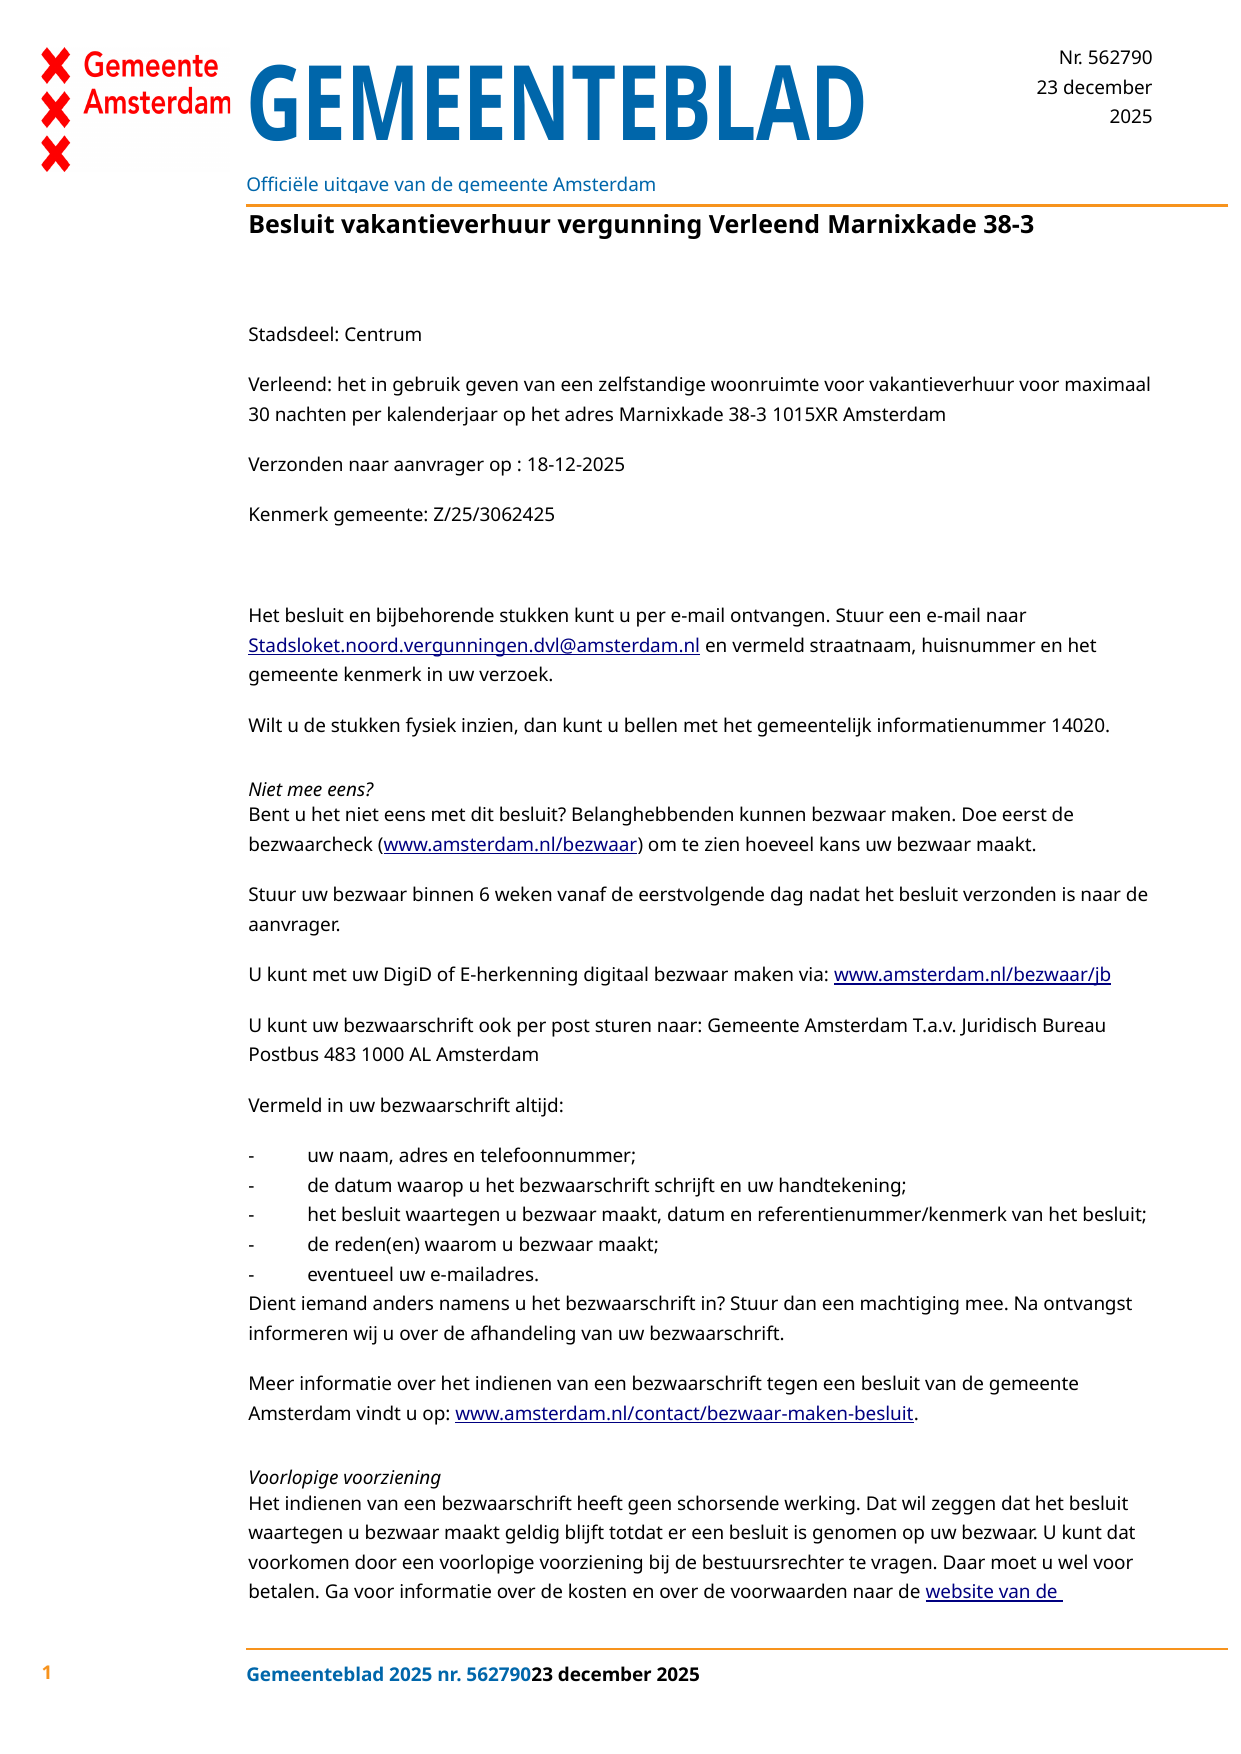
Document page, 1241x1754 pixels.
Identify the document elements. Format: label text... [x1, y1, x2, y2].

list de reden(en) waarom u bezwaar maakt; [248, 1231, 1152, 1257]
text Verleend: het in gebruik geven van een zelfstandige woonruimte voor vakantieverhuur voor maximaal 30 nachten per kalenderjaar op het adres Marnixkade 38-3 1015XR Amsterdam [248, 371, 1152, 426]
text Dient iemand anders namens u het bezwaarschrift in? Stuur dan een machtiging mee. Na ontvangst informeren wij u over de afhandeling van uw bezwaarschrift. [248, 1290, 1152, 1346]
text Het indienen van een bezwaarschrift heeft geen schorsende werking. Dat wil zeggen dat het besluit waartegen u bezwaar maakt geldig blijft totdat er een besluit is genomen op uw bezwaar. U kunt dat voorkomen door een voorlopige voorziening bij de bestuursrechter te vragen. Daar moet u wel voor betalen. Ga voor informatie over de kosten en over de voorwaarden naar de website van de [248, 1490, 1152, 1604]
list uw naam, adres en telefoonnummer; [248, 1142, 1152, 1168]
text Wilt u de stukken fysiek inzien, dan kunt u bellen met het gemeentelijk informatienummer 14020. [248, 712, 1152, 738]
text Besluit vakantieverhuur vergunning Verleend Marnixkade 38-3 [248, 207, 1152, 241]
text U kunt uw bezwaarschrift ook per post sturen naar: Gemeente Amsterdam T.a.v. Juridisch Bureau Postbus 483 1000 AL Amsterdam [248, 1012, 1152, 1067]
text Vermeld in uw bezwaarschrift altijd: [248, 1092, 1152, 1118]
list de datum waarop u het bezwaarschrift schrijft en uw handtekening; [248, 1172, 1152, 1198]
list eventueel uw e-mailadres. [248, 1261, 1152, 1287]
text Bent u het niet eens met dit besluit? Belanghebbenden kunnen bezwaar maken. Doe eerst de bezwaarcheck (www.amsterdam.nl/bezwaar) om te zien hoeveel kans uw bezwaar maakt. [248, 802, 1152, 857]
text U kunt met uw DigiD of E-herkenning digitaal bezwaar maken via: www.amsterdam.nl/bezwaar/jb [248, 962, 1152, 987]
list het besluit waartegen u bezwaar maakt, datum en referentienummer/kenmerk van het besluit; [248, 1202, 1152, 1227]
text Voorlopige voorziening [248, 1464, 1152, 1490]
text Niet mee eens? [248, 776, 1152, 802]
text Stuur uw bezwaar binnen 6 weken vanaf de eerstvolgende dag nadat het besluit verzonden is naar de aanvrager. [248, 882, 1152, 937]
picture [41, 47, 231, 172]
text Stadsdeel: Centrum [248, 321, 1152, 346]
text Verzonden naar aanvrager op : 18-12-2025 [248, 451, 1152, 477]
text Kenmerk gemeente: Z/25/3062425 [248, 502, 1152, 527]
text Meer informatie over het indienen van een bezwaarschrift tegen een besluit van de gemeente Amsterdam vindt u op: www.amsterdam.nl/contact/bezwaar-maken-besluit. [248, 1370, 1152, 1426]
text Het besluit en bijbehorende stukken kunt u per e-mail ontvangen. Stuur een e-mail naar Stadsloket.noord.vergunningen.dvl@amsterdam.nl en vermeld straatnaam, huisnummer en het gemeente kenmerk in uw verzoek. [248, 602, 1152, 687]
